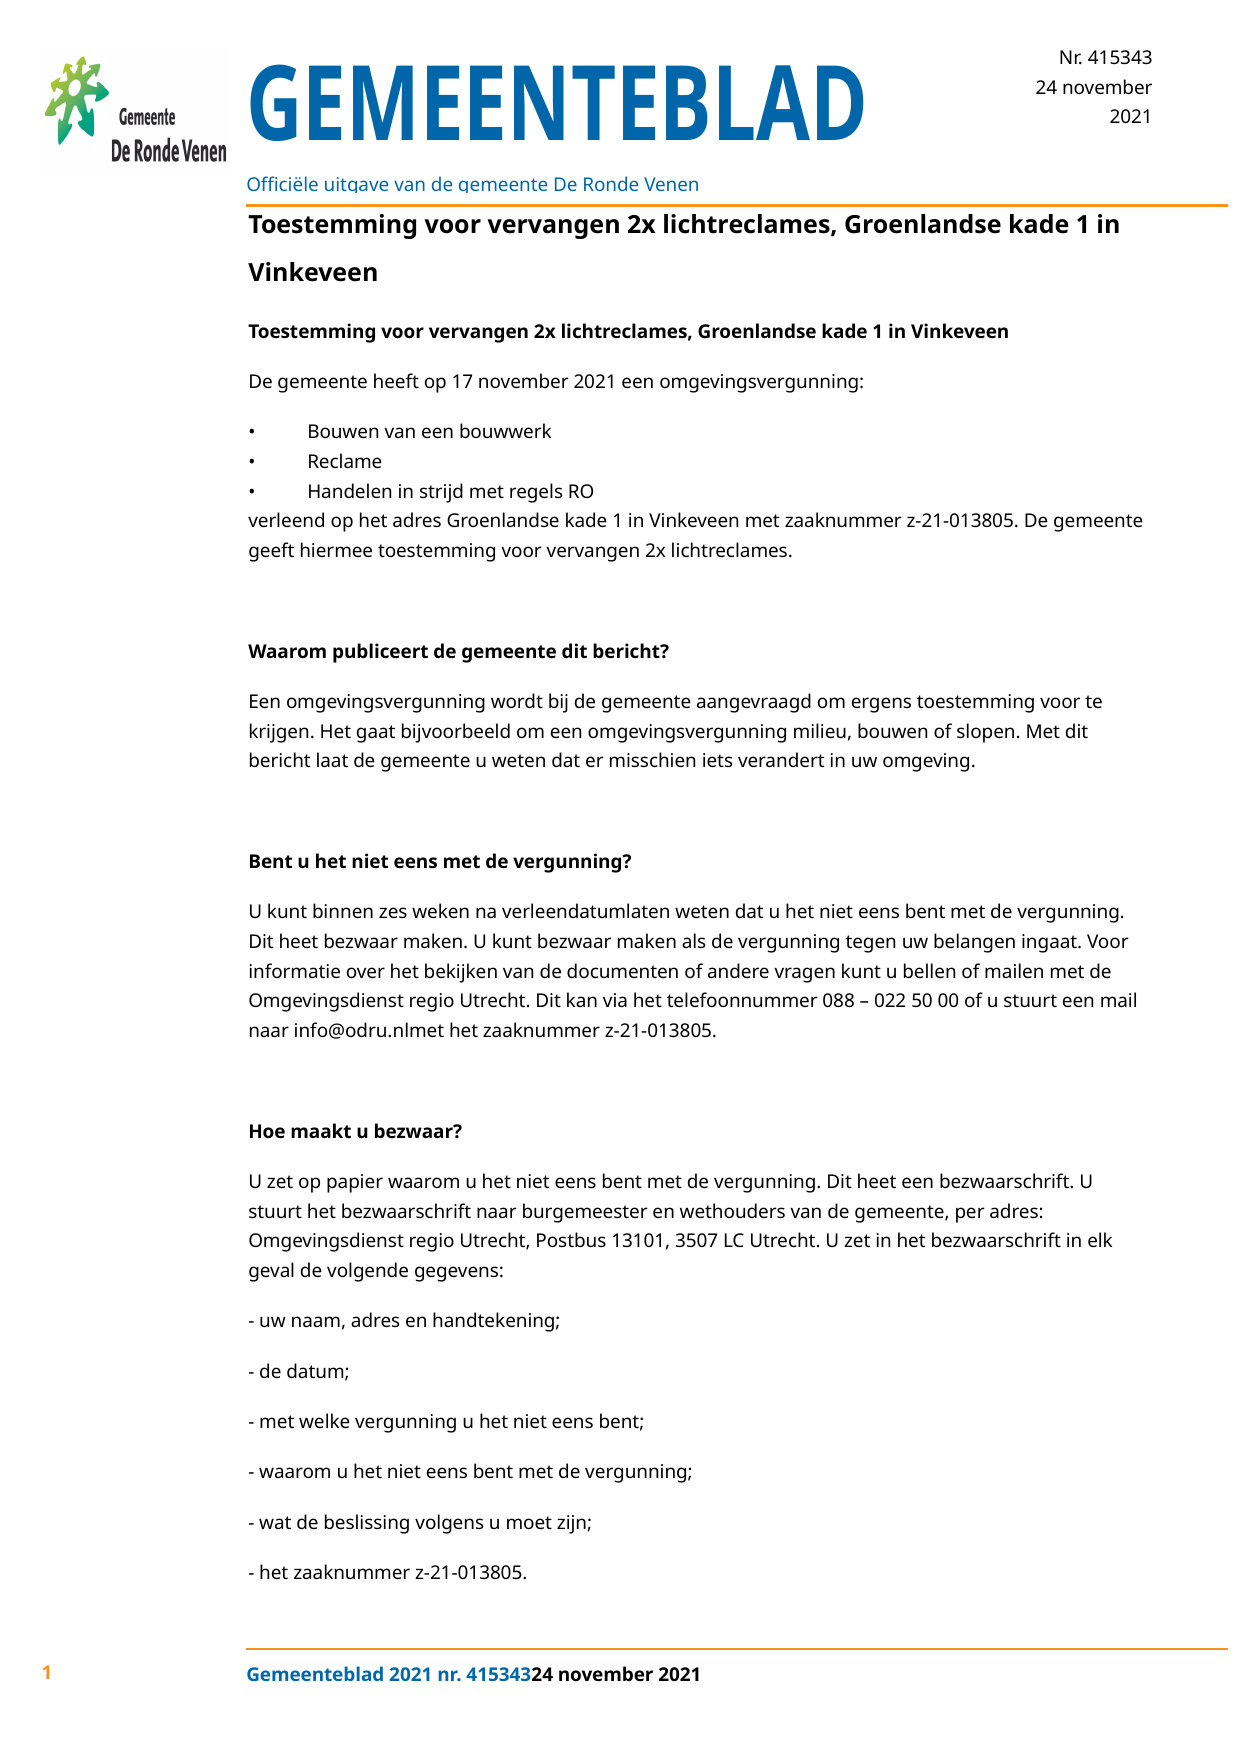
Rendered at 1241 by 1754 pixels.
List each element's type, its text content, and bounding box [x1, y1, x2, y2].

text - wat de beslissing volgens u moet zijn; [248, 1509, 1152, 1535]
picture [41, 47, 231, 172]
text Hoe maakt u bezwaar? [248, 1118, 1152, 1144]
text - waarom u het niet eens bent met de vergunning; [248, 1459, 1152, 1484]
text De gemeente heeft op 17 november 2021 een omgevingsvergunning: [248, 368, 1152, 394]
text - met welke vergunning u het niet eens bent; [248, 1408, 1152, 1434]
text verleend op het adres Groenlandse kade 1 in Vinkeveen met zaaknummer z-21-013805. De gemeente geeft hiermee toestemming voor vervangen 2x lichtreclames. [248, 507, 1152, 563]
text - uw naam, adres en handtekening; [248, 1307, 1152, 1333]
text Bent u het niet eens met de vergunning? [248, 848, 1152, 874]
list Reclame [248, 448, 1152, 474]
text - de datum; [248, 1358, 1152, 1384]
text Waarom publiceert de gemeente dit bericht? [248, 638, 1152, 664]
text U kunt binnen zes weken na verleendatumlaten weten dat u het niet eens bent met de vergunning. Dit heet bezwaar maken. U kunt bezwaar maken als de vergunning tegen uw belangen ingaat. Voor informatie over het bekijken van de documenten of andere vragen kunt u bellen of mailen met de Omgevingsdienst regio Utrecht. Dit kan via het telefoonnummer 088 – 022 50 00 of u stuurt een mail naar info@odru.nlmet het zaaknummer z-21-013805. [248, 899, 1152, 1043]
text Toestemming voor vervangen 2x lichtreclames, Groenlandse kade 1 in Vinkeveen [248, 318, 1152, 344]
text Een omgevingsvergunning wordt bij de gemeente aangevraagd om ergens toestemming voor te krijgen. Het gaat bijvoorbeeld om een omgevingsvergunning milieu, bouwen of slopen. Met dit bericht laat de gemeente u weten dat er misschien iets verandert in uw omgeving. [248, 688, 1152, 773]
list Handelen in strijd met regels RO [248, 478, 1152, 504]
text U zet op papier waarom u het niet eens bent met de vergunning. Dit heet een bezwaarschrift. U stuurt het bezwaarschrift naar burgemeester en wethouders van de gemeente, per adres: Omgevingsdienst regio Utrecht, Postbus 13101, 3507 LC Utrecht. U zet in het bezwaarschrift in elk geval de volgende gegevens: [248, 1168, 1152, 1283]
list Bouwen van een bouwwerk [248, 419, 1152, 444]
text - het zaaknummer z-21-013805. [248, 1559, 1152, 1585]
text Toestemming voor vervangen 2x lichtreclames, Groenlandse kade 1 in Vinkeveen [248, 207, 1152, 288]
